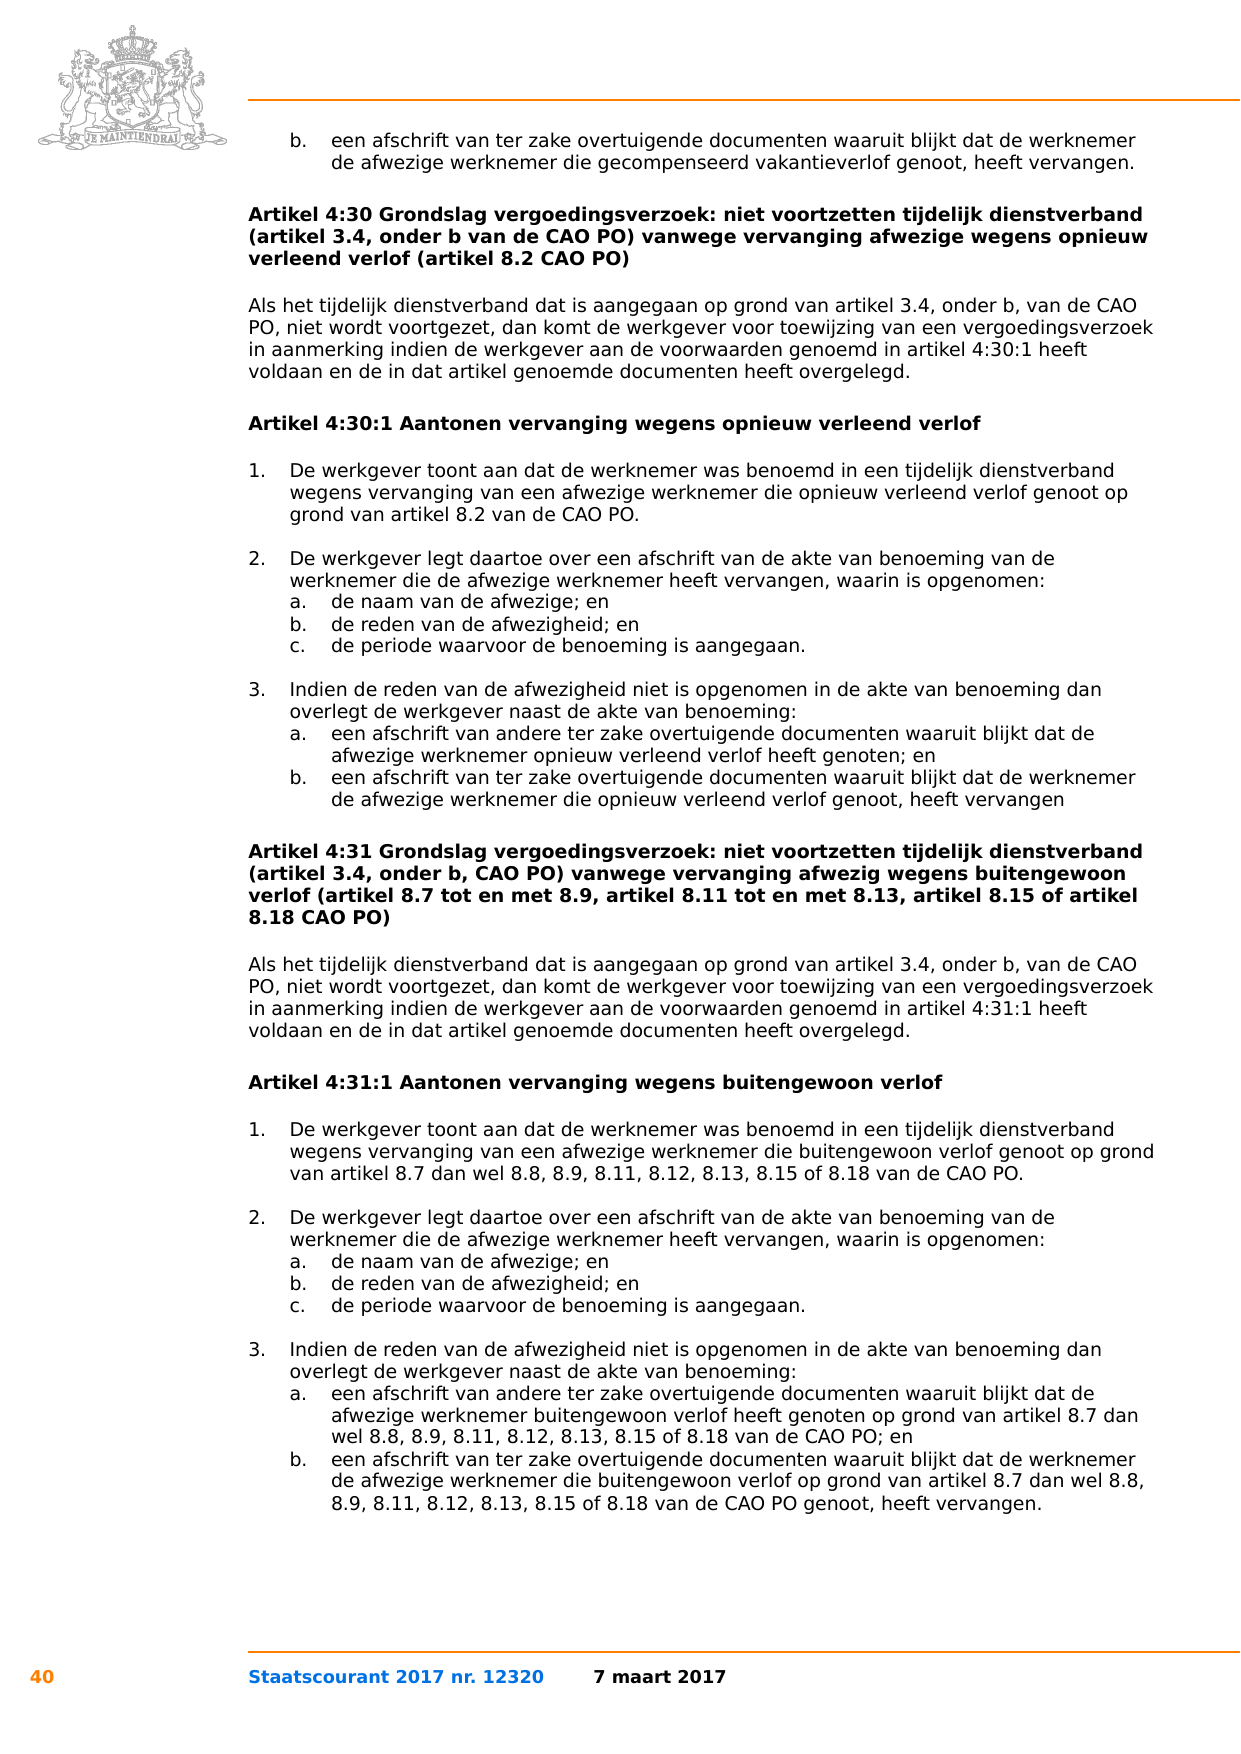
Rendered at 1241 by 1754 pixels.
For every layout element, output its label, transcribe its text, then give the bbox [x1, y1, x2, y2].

text 3. Indien de reden van de afwezigheid niet is opgenomen in de akte van benoeming dan overlegt de werkgever naast de akte van benoeming: [248, 1338, 1163, 1382]
text 1. De werkgever toont aan dat de werknemer was benoemd in een tijdelijk dienstverband wegens vervanging van een afwezige werknemer die opnieuw verleend verlof genoot op grond van artikel 8.2 van de CAO PO. [248, 460, 1163, 526]
subtitle Artikel 4:30:1 Aantonen vervanging wegens opnieuw verleend verlof [248, 413, 1163, 435]
subtitle Artikel 4:31:1 Aantonen vervanging wegens buitengewoon verlof [248, 1072, 1163, 1094]
text b. een afschrift van ter zake overtuigende documenten waaruit blijkt dat de werknemer de afwezige werknemer die buitengewoon verlof op grond van artikel 8.7 dan wel 8.8, 8.9, 8.11, 8.12, 8.13, 8.15 of 8.18 van de CAO PO genoot, heeft vervangen. [289, 1448, 1163, 1514]
text b. een afschrift van ter zake overtuigende documenten waaruit blijkt dat de werknemer de afwezige werknemer die opnieuw verleend verlof genoot, heeft vervangen [289, 767, 1163, 811]
text b. een afschrift van ter zake overtuigende documenten waaruit blijkt dat de werknemer de afwezige werknemer die gecompenseerd vakantieverlof genoot, heeft vervangen. [289, 130, 1163, 174]
picture [38, 25, 227, 150]
text c. de periode waarvoor de benoeming is aangegaan. [289, 1295, 1163, 1317]
text b. de reden van de afwezigheid; en [289, 1273, 1163, 1295]
text 2. De werkgever legt daartoe over een afschrift van de akte van benoeming van de werknemer die de afwezige werknemer heeft vervangen, waarin is opgenomen: [248, 1207, 1163, 1251]
text 2. De werkgever legt daartoe over een afschrift van de akte van benoeming van de werknemer die de afwezige werknemer heeft vervangen, waarin is opgenomen: [248, 547, 1163, 591]
subtitle Artikel 4:31 Grondslag vergoedingsverzoek: niet voortzetten tijdelijk dienstverband (artikel 3.4, onder b, CAO PO) vanwege vervanging afwezig wegens buitengewoon verlof (artikel 8.7 tot en met 8.9, artikel 8.11 tot en met 8.13, artikel 8.15 of artikel 8.18 CAO PO) [248, 841, 1163, 929]
text a. een afschrift van andere ter zake overtuigende documenten waaruit blijkt dat de afwezige werknemer opnieuw verleend verlof heeft genoten; en [289, 723, 1163, 767]
text b. de reden van de afwezigheid; en [289, 613, 1163, 635]
text Als het tijdelijk dienstverband dat is aangegaan op grond van artikel 3.4, onder b, van de CAO PO, niet wordt voortgezet, dan komt de werkgever voor toewijzing van een vergoedingsverzoek in aanmerking indien de werkgever aan de voorwaarden genoemd in artikel 4:31:1 heeft voldaan en de in dat artikel genoemde documenten heeft overgelegd. [248, 954, 1163, 1042]
text 3. Indien de reden van de afwezigheid niet is opgenomen in de akte van benoeming dan overlegt de werkgever naast de akte van benoeming: [248, 679, 1163, 723]
text c. de periode waarvoor de benoeming is aangegaan. [289, 635, 1163, 657]
text Als het tijdelijk dienstverband dat is aangegaan op grond van artikel 3.4, onder b, van de CAO PO, niet wordt voortgezet, dan komt de werkgever voor toewijzing van een vergoedingsverzoek in aanmerking indien de werkgever aan de voorwaarden genoemd in artikel 4:30:1 heeft voldaan en de in dat artikel genoemde documenten heeft overgelegd. [248, 295, 1163, 383]
subtitle Artikel 4:30 Grondslag vergoedingsverzoek: niet voortzetten tijdelijk dienstverband (artikel 3.4, onder b van de CAO PO) vanwege vervanging afwezige wegens opnieuw verleend verlof (artikel 8.2 CAO PO) [248, 204, 1163, 270]
text a. de naam van de afwezige; en [289, 591, 1163, 613]
text 1. De werkgever toont aan dat de werknemer was benoemd in een tijdelijk dienstverband wegens vervanging van een afwezige werknemer die buitengewoon verlof genoot op grond van artikel 8.7 dan wel 8.8, 8.9, 8.11, 8.12, 8.13, 8.15 of 8.18 van de CAO PO. [248, 1119, 1163, 1185]
text a. de naam van de afwezige; en [289, 1251, 1163, 1273]
text a. een afschrift van andere ter zake overtuigende documenten waaruit blijkt dat de afwezige werknemer buitengewoon verlof heeft genoten op grond van artikel 8.7 dan wel 8.8, 8.9, 8.11, 8.12, 8.13, 8.15 of 8.18 van de CAO PO; en [289, 1382, 1163, 1448]
